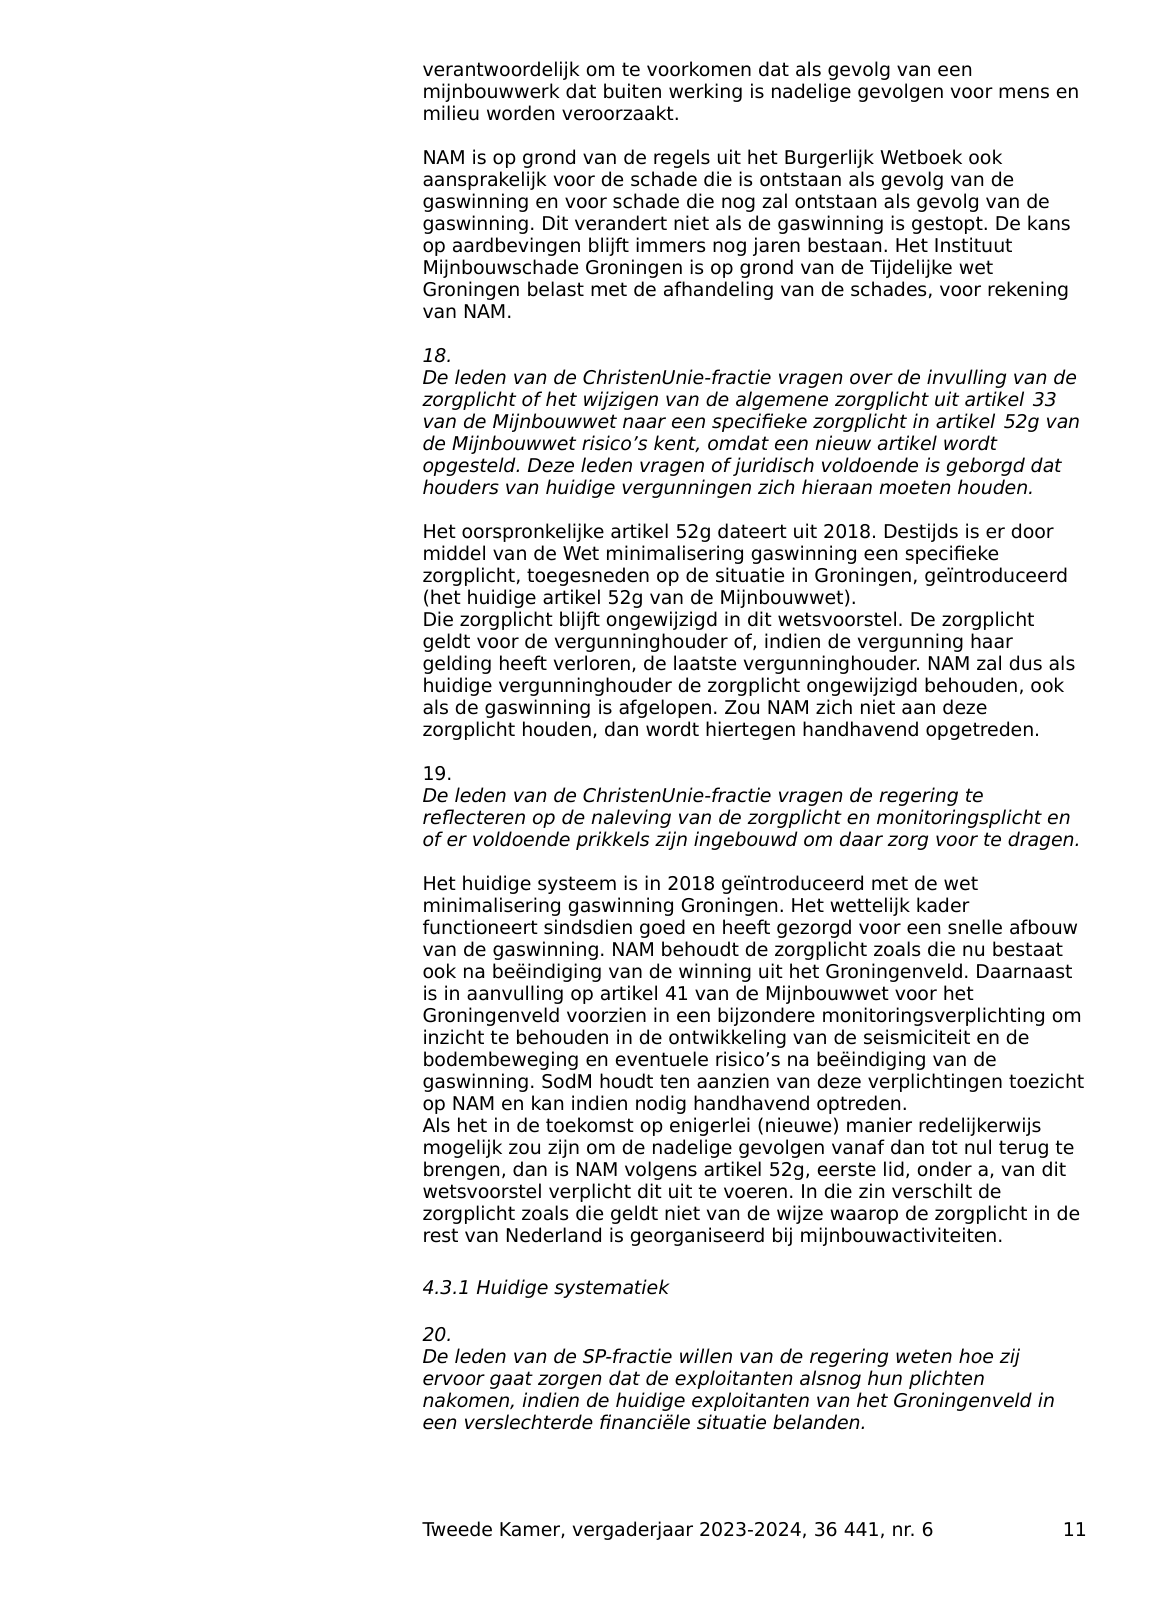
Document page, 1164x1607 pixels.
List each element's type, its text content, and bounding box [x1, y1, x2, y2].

subtitle 4.3.1 Huidige systematiek [422, 1277, 1087, 1299]
text Het huidige systeem is in 2018 geïntroduceerd met de wet minimalisering gaswinning Groningen. Het wettelijk kader functioneert sindsdien goed en heeft gezorgd voor een snelle afbouw van de gaswinning. NAM behoudt de zorgplicht zoals die nu bestaat ook na beëindiging van de winning uit het Groningenveld. Daarnaast is in aanvulling op artikel 41 van de Mijnbouwwet voor het Groningenveld voorzien in een bijzondere monitoringsverplichting om inzicht te behouden in de ontwikkeling van de seismiciteit en de bodembeweging en eventuele risico’s na beëindiging van de gaswinning. SodM houdt ten aanzien van deze verplichtingen toezicht op NAM en kan indien nodig handhavend optreden. [422, 873, 1087, 1115]
text 19. [422, 763, 1087, 785]
text 18. [422, 345, 1087, 367]
text De leden van de ChristenUnie-fractie vragen over de invulling van de zorgplicht of het wijzigen van de algemene zorgplicht uit artikel 33 van de Mijnbouwwet naar een specifieke zorgplicht in artikel 52g van de Mijnbouwwet risico’s kent, omdat een nieuw artikel wordt opgesteld. Deze leden vragen of juridisch voldoende is geborgd dat houders van huidige vergunningen zich hieraan moeten houden. [422, 367, 1087, 499]
text NAM is op grond van de regels uit het Burgerlijk Wetboek ook aansprakelijk voor de schade die is ontstaan als gevolg van de gaswinning en voor schade die nog zal ontstaan als gevolg van de gaswinning. Dit verandert niet als de gaswinning is gestopt. De kans op aardbevingen blijft immers nog jaren bestaan. Het Instituut Mijnbouwschade Groningen is op grond van de Tijdelijke wet Groningen belast met de afhandeling van de schades, voor rekening van NAM. [422, 147, 1087, 323]
text De leden van de SP-fractie willen van de regering weten hoe zij ervoor gaat zorgen dat de exploitanten alsnog hun plichten nakomen, indien de huidige exploitanten van het Groningenveld in een verslechterde financiële situatie belanden. [422, 1346, 1087, 1434]
text Die zorgplicht blijft ongewijzigd in dit wetsvoorstel. De zorgplicht geldt voor de vergunninghouder of, indien de vergunning haar gelding heeft verloren, de laatste vergunninghouder. NAM zal dus als huidige vergunninghouder de zorgplicht ongewijzigd behouden, ook als de gaswinning is afgelopen. Zou NAM zich niet aan deze zorgplicht houden, dan wordt hiertegen handhavend opgetreden. [422, 609, 1087, 741]
text 20. [422, 1324, 1087, 1346]
text verantwoordelijk om te voorkomen dat als gevolg van een mijnbouwwerk dat buiten werking is nadelige gevolgen voor mens en milieu worden veroorzaakt. [422, 59, 1087, 125]
text Als het in de toekomst op enigerlei (nieuwe) manier redelijkerwijs mogelijk zou zijn om de nadelige gevolgen vanaf dan tot nul terug te brengen, dan is NAM volgens artikel 52g, eerste lid, onder a, van dit wetsvoorstel verplicht dit uit te voeren. In die zin verschilt de zorgplicht zoals die geldt niet van de wijze waarop de zorgplicht in de rest van Nederland is georganiseerd bij mijnbouwactiviteiten. [422, 1115, 1087, 1247]
text Het oorspronkelijke artikel 52g dateert uit 2018. Destijds is er door middel van de Wet minimalisering gaswinning een specifieke zorgplicht, toegesneden op de situatie in Groningen, geïntroduceerd (het huidige artikel 52g van de Mijnbouwwet). [422, 521, 1087, 609]
text De leden van de ChristenUnie-fractie vragen de regering te reflecteren op de naleving van de zorgplicht en monitoringsplicht en of er voldoende prikkels zijn ingebouwd om daar zorg voor te dragen. [422, 785, 1087, 851]
